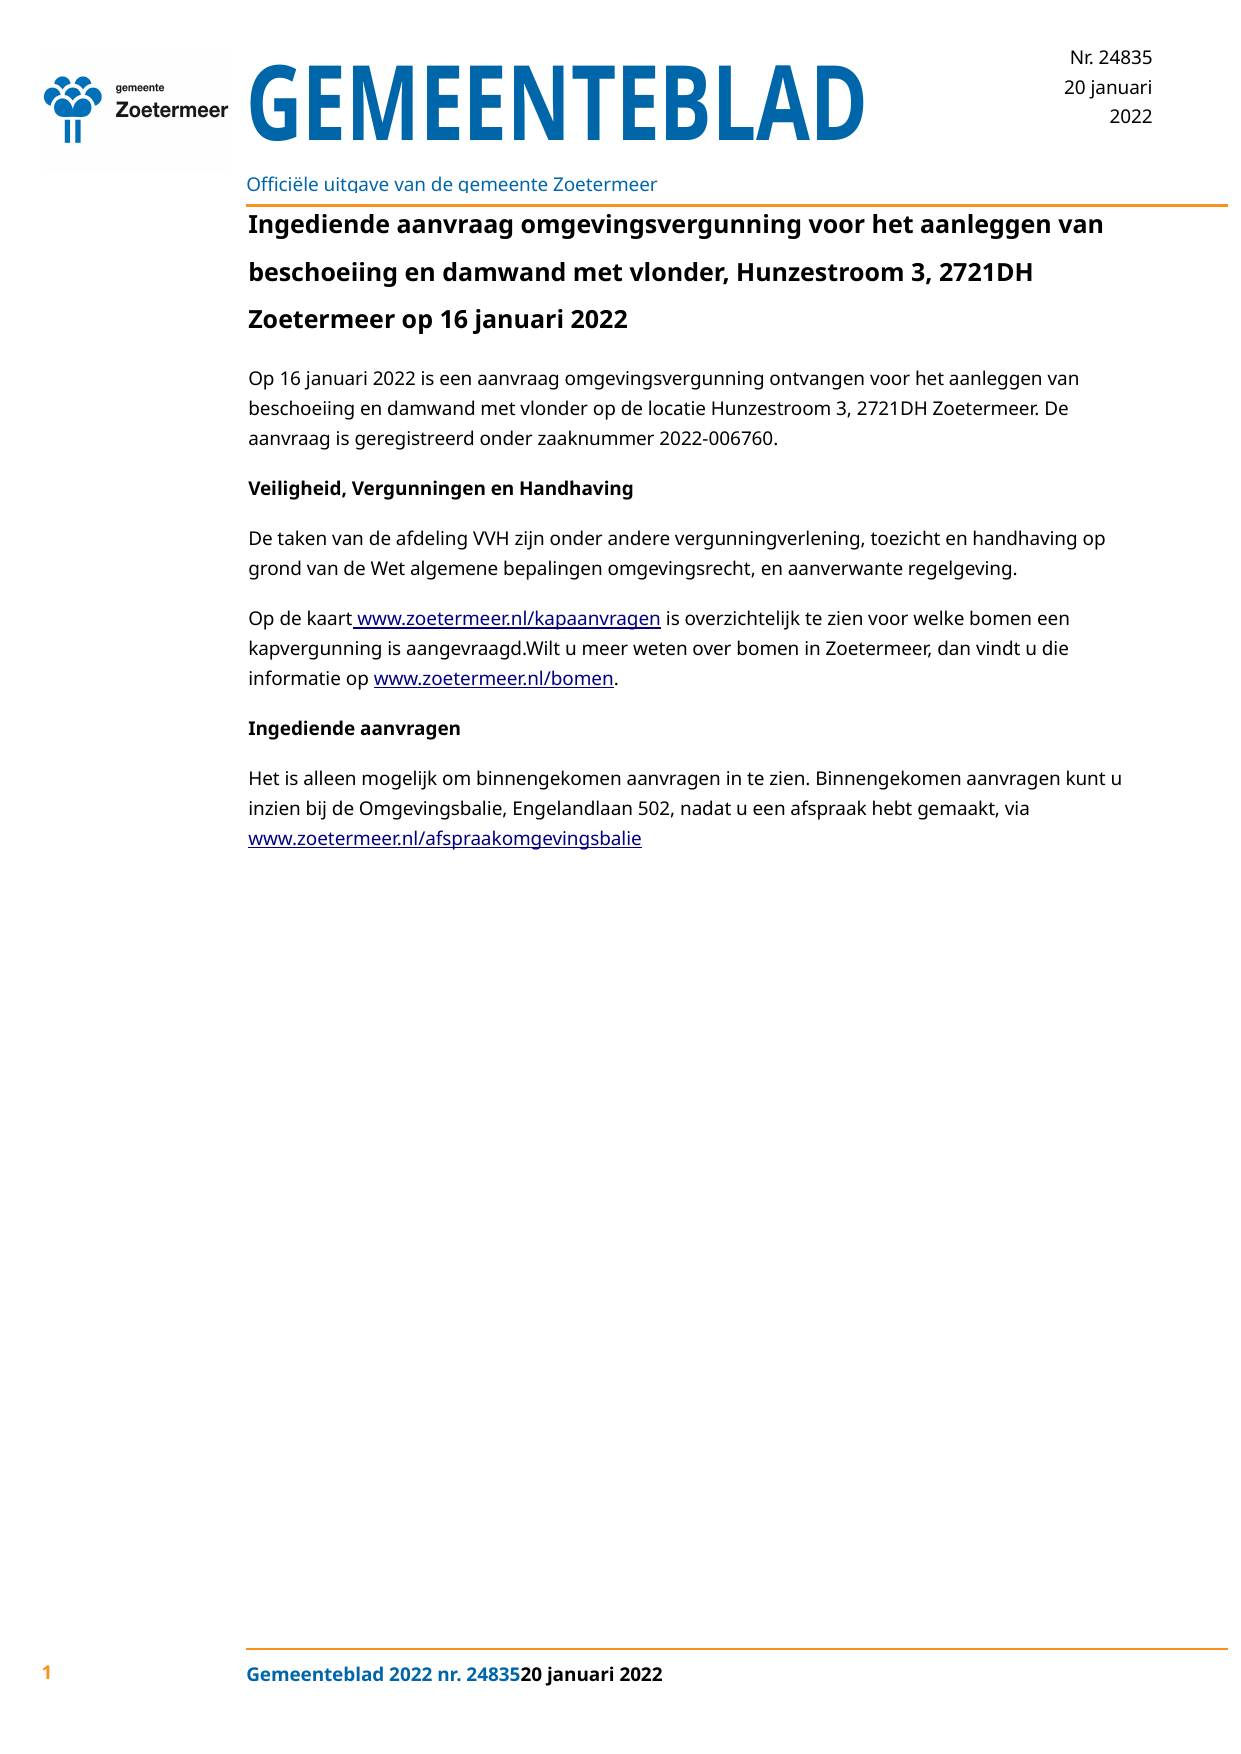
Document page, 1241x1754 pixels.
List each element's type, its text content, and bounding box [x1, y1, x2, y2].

text Het is alleen mogelijk om binnengekomen aanvragen in te zien. Binnengekomen aanvragen kunt u inzien bij de Omgevingsbalie, Engelandlaan 502, nadat u een afspraak hebt gemaakt, via www.zoetermeer.nl/afspraakomgevingsbalie [248, 766, 1152, 850]
text Ingediende aanvraag omgevingsvergunning voor het aanleggen van beschoeiing en damwand met vlonder, Hunzestroom 3, 2721DH Zoetermeer op 16 januari 2022 [248, 207, 1152, 336]
text Ingediende aanvragen [248, 715, 1152, 741]
text Op de kaart www.zoetermeer.nl/kapaanvragen is overzichtelijk te zien voor welke bomen een kapvergunning is aangevraagd.Wilt u meer weten over bomen in Zoetermeer, dan vindt u die informatie op www.zoetermeer.nl/bomen. [248, 606, 1152, 690]
text De taken van de afdeling VVH zijn onder andere vergunningverlening, toezicht en handhaving op grond van de Wet algemene bepalingen omgevingsrecht, en aanverwante regelgeving. [248, 526, 1152, 581]
picture [41, 47, 231, 172]
text Op 16 januari 2022 is een aanvraag omgevingsvergunning ontvangen voor het aanleggen van beschoeiing en damwand met vlonder op de locatie Hunzestroom 3, 2721DH Zoetermeer. De aanvraag is geregistreerd onder zaaknummer 2022-006760. [248, 366, 1152, 450]
text Veiligheid, Vergunningen en Handhaving [248, 475, 1152, 501]
